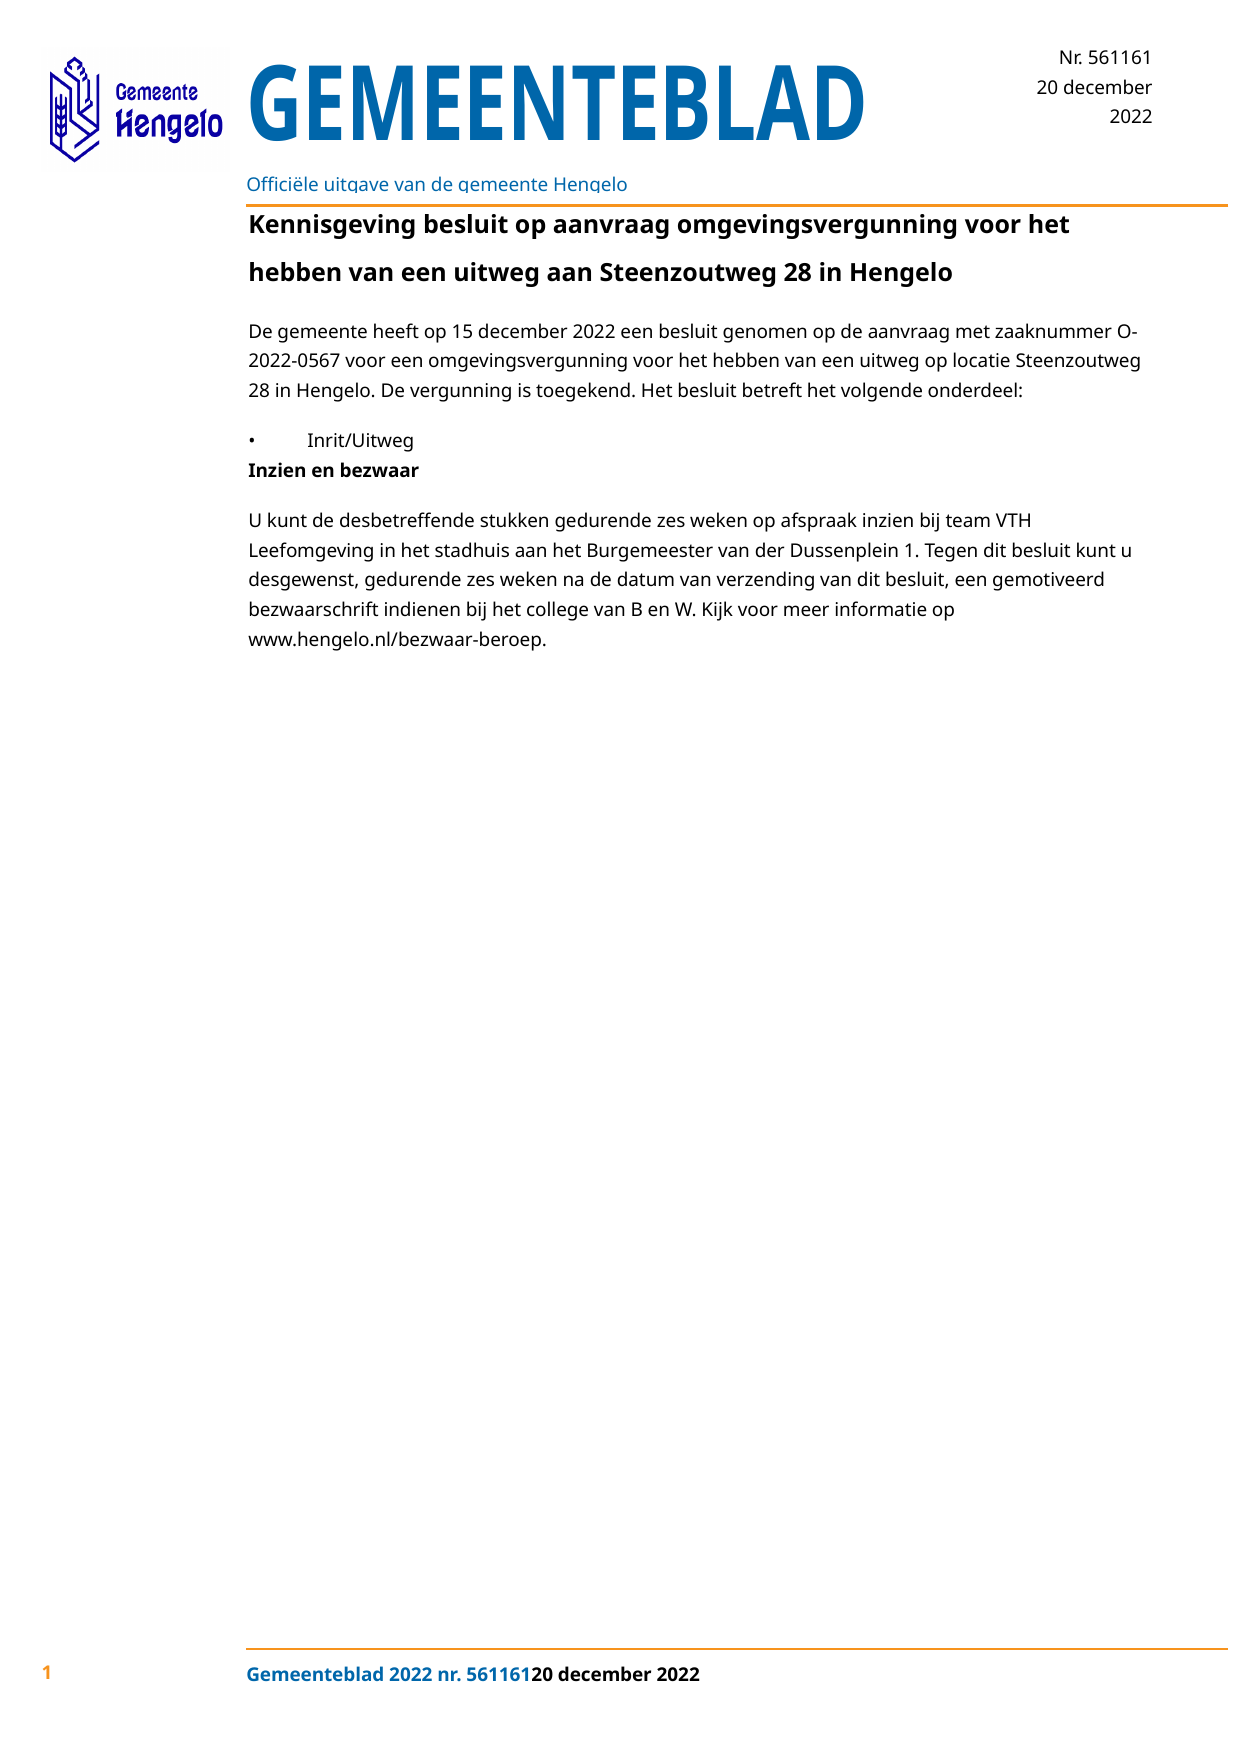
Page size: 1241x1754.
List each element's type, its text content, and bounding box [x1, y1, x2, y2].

picture [41, 47, 231, 172]
text Inzien en bezwaar [248, 457, 1152, 483]
text De gemeente heeft op 15 december 2022 een besluit genomen op de aanvraag met zaaknummer O-2022-0567 voor een omgevingsvergunning voor het hebben van een uitweg op locatie Steenzoutweg 28 in Hengelo. De vergunning is toegekend. Het besluit betreft het volgende onderdeel: [248, 318, 1152, 403]
text Kennisgeving besluit op aanvraag omgevingsvergunning voor het hebben van een uitweg aan Steenzoutweg 28 in Hengelo [248, 207, 1152, 288]
list Inrit/Uitweg [248, 427, 1152, 453]
text U kunt de desbetreffende stukken gedurende zes weken op afspraak inzien bij team VTH Leefomgeving in het stadhuis aan het Burgemeester van der Dussenplein 1. Tegen dit besluit kunt u desgewenst, gedurende zes weken na de datum van verzending van dit besluit, een gemotiveerd bezwaarschrift indienen bij het college van B en W. Kijk voor meer informatie op www.hengelo.nl/bezwaar-beroep. [248, 507, 1152, 652]
